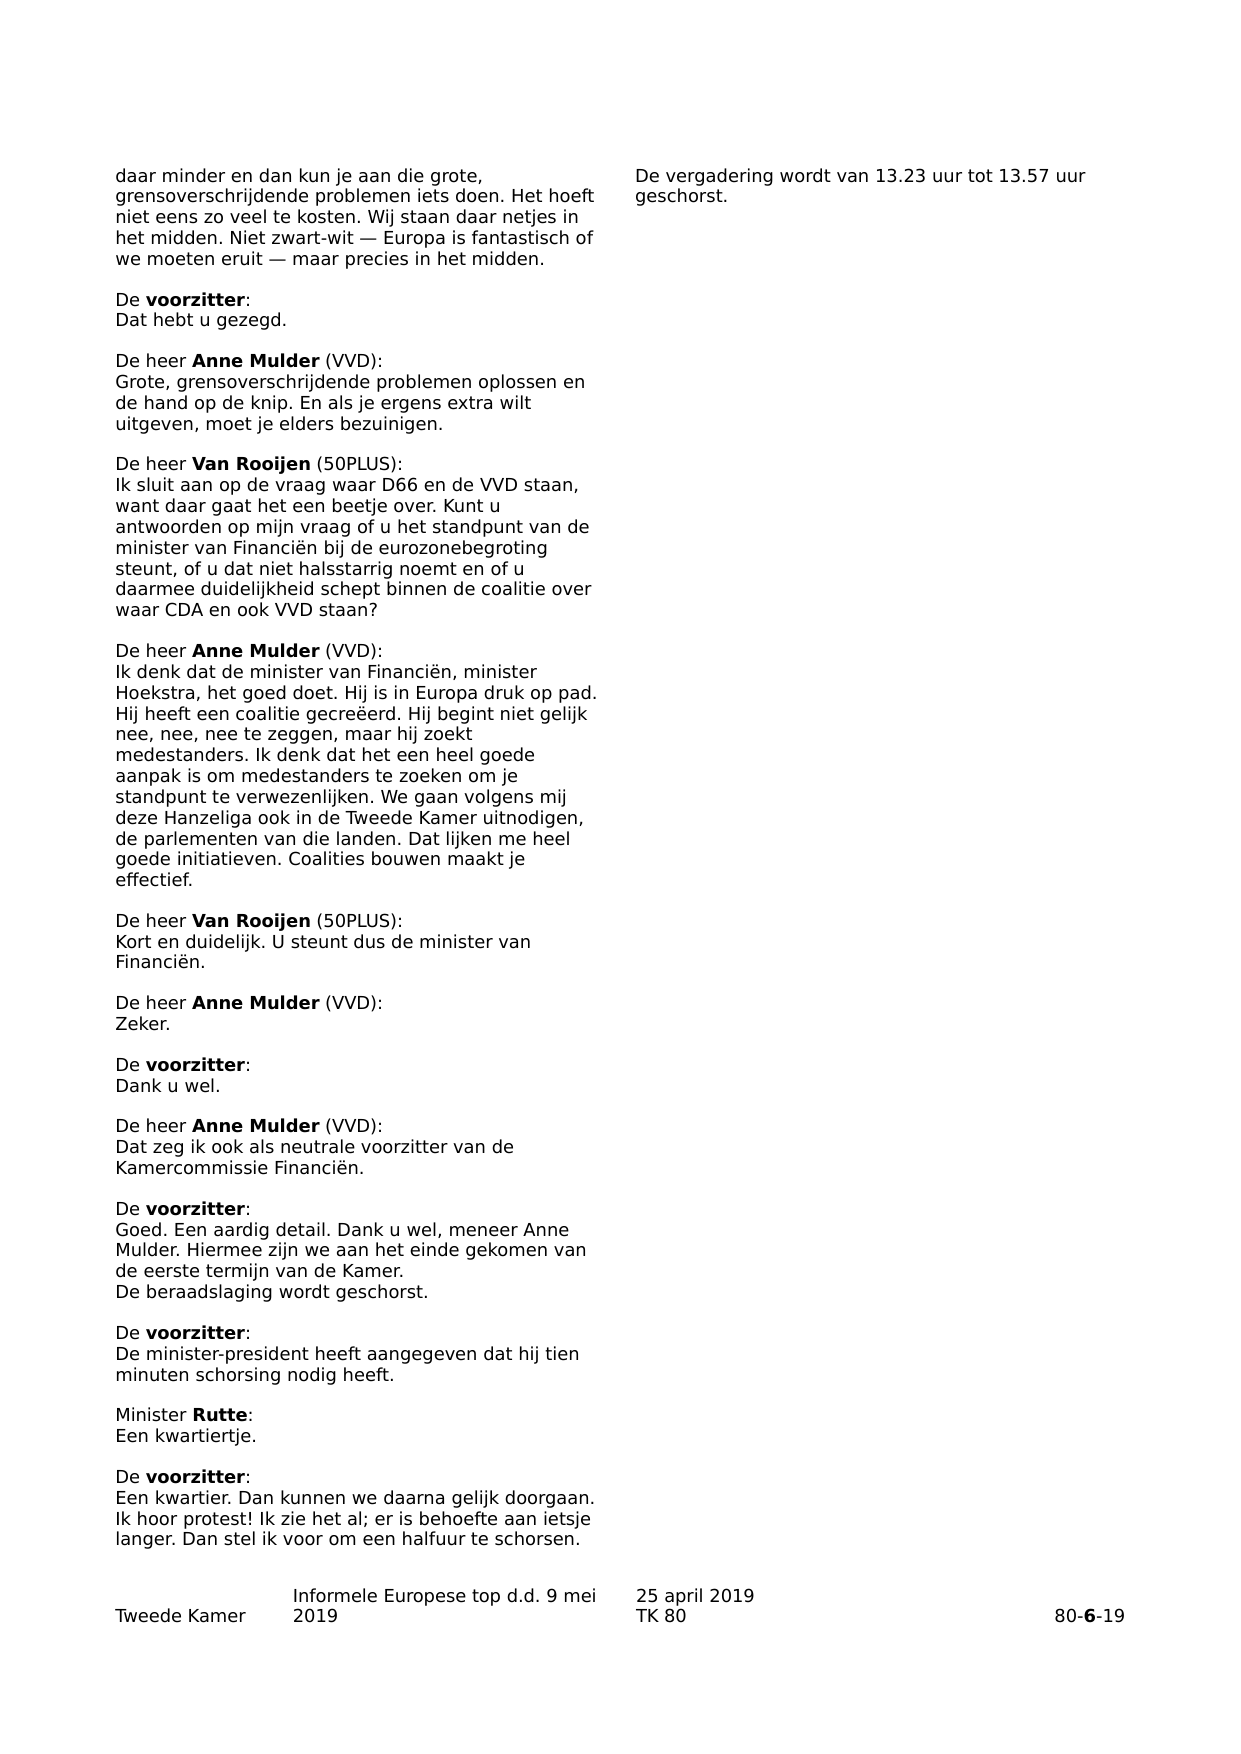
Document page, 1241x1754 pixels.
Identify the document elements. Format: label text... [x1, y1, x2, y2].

text De heer Anne Mulder (VVD): [115, 993, 605, 1014]
text Dat hebt u gezegd. [115, 310, 605, 331]
text Ik denk dat de minister van Financiën, minister Hoekstra, het goed doet. Hij is in Europa druk op pad. Hij heeft een coalitie gecreëerd. Hij begint niet gelijk nee, nee, nee te zeggen, maar hij zoekt medestanders. Ik denk dat het een heel goede aanpak is om medestanders te zoeken om je standpunt te verwezenlijken. We gaan volgens mij deze Hanzeliga ook in de Tweede Kamer uitnodigen, de parlementen van die landen. Dat lijken me heel goede initiatieven. Coalities bouwen maakt je effectief. [115, 662, 605, 891]
text Zeker. [115, 1014, 605, 1035]
text Minister Rutte: [115, 1405, 605, 1426]
text De heer Van Rooijen (50PLUS): [115, 454, 605, 475]
text De voorzitter: [115, 1199, 605, 1219]
text Ik sluit aan op de vraag waar D66 en de VVD staan, want daar gaat het een beetje over. Kunt u antwoorden op mijn vraag of u het standpunt van de minister van Financiën bij de eurozonebegroting steunt, of u dat niet halsstarrig noemt en of u daarmee duidelijkheid schept binnen de coalitie over waar CDA en ook VVD staan? [115, 475, 605, 621]
text De minister-president heeft aangegeven dat hij tien minuten schorsing nodig heeft. [115, 1343, 605, 1385]
text De voorzitter: [115, 1467, 605, 1487]
text Grote, grensoverschrijdende problemen oplossen en de hand op de knip. En als je ergens extra wilt uitgeven, moet je elders bezuinigen. [115, 372, 605, 434]
text De voorzitter: [115, 289, 605, 310]
text De heer Anne Mulder (VVD): [115, 351, 605, 372]
text De voorzitter: [115, 1323, 605, 1343]
text De beraadslaging wordt geschorst. [115, 1282, 605, 1303]
text Een kwartier. Dan kunnen we daarna gelijk doorgaan. Ik hoor protest! Ik zie het al; er is behoefte aan ietsje langer. Dan stel ik voor om een halfuur te schorsen. [115, 1487, 605, 1550]
text Dat zeg ik ook als neutrale voorzitter van de Kamercommissie Financiën. [115, 1137, 605, 1179]
text De heer Van Rooijen (50PLUS): [115, 911, 605, 931]
text De heer Anne Mulder (VVD): [115, 641, 605, 662]
text De voorzitter: [115, 1055, 605, 1075]
text De vergadering wordt van 13.23 uur tot 13.57 uur geschorst. [635, 165, 1125, 207]
text Kort en duidelijk. U steunt dus de minister van Financiën. [115, 931, 605, 973]
text Een kwartiertje. [115, 1426, 605, 1447]
text Dank u wel. [115, 1075, 605, 1096]
text Goed. Een aardig detail. Dank u wel, meneer Anne Mulder. Hiermee zijn we aan het einde gekomen van de eerste termijn van de Kamer. [115, 1219, 605, 1282]
text De heer Anne Mulder (VVD): [115, 1116, 605, 1137]
text daar minder en dan kun je aan die grote, grensoverschrijdende problemen iets doen. Het hoeft niet eens zo veel te kosten. Wij staan daar netjes in het midden. Niet zwart-wit — Europa is fantastisch of we moeten eruit — maar precies in het midden. [115, 165, 605, 269]
